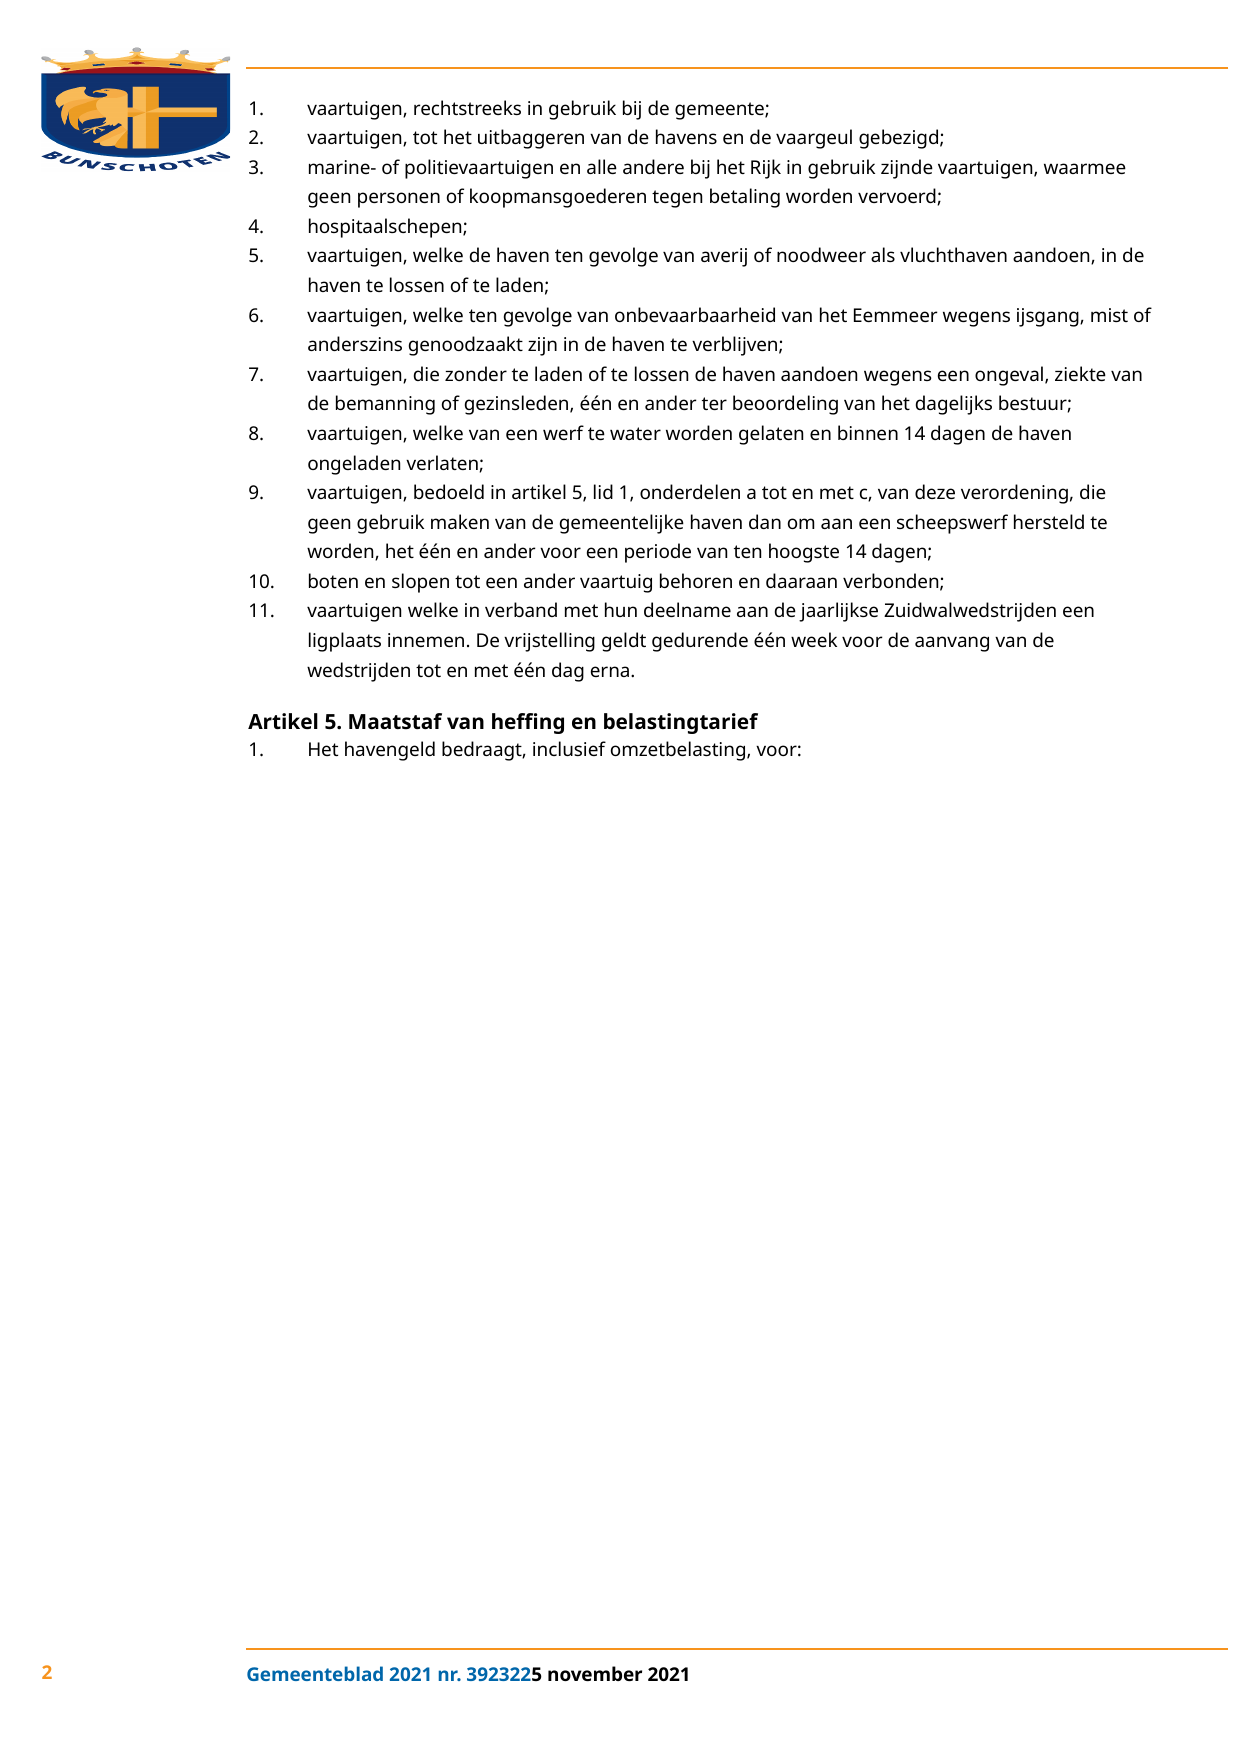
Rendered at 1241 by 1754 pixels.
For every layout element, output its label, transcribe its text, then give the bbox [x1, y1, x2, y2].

list vaartuigen, die zonder te laden of te lossen de haven aandoen wegens een ongeval, ziekte van de bemanning of gezinsleden, één en ander ter beoordeling van het dagelijks bestuur; [248, 361, 1152, 416]
list vaartuigen, welke ten gevolge van onbevaarbaarheid van het Eemmeer wegens ijsgang, mist of anderszins genoodzaakt zijn in de haven te verblijven; [248, 302, 1152, 357]
picture [41, 47, 231, 172]
list vaartuigen, rechtstreeks in gebruik bij de gemeente; [248, 95, 1152, 121]
text Artikel 5. Maatstaf van heffing en belastingtarief [248, 707, 1152, 736]
list Het havengeld bedraagt, inclusief omzetbelasting, voor: [248, 736, 1152, 761]
list vaartuigen, tot het uitbaggeren van de havens en de vaargeul gebezigd; [248, 124, 1152, 150]
list vaartuigen, welke de haven ten gevolge van averij of noodweer als vluchthaven aandoen, in de haven te lossen of te laden; [248, 243, 1152, 298]
list hospitaalschepen; [248, 213, 1152, 239]
list boten en slopen tot een ander vaartuig behoren en daaraan verbonden; [248, 568, 1152, 594]
list vaartuigen, bedoeld in artikel 5, lid 1, onderdelen a tot en met c, van deze verordening, die geen gebruik maken van de gemeentelijke haven dan om aan een scheepswerf hersteld te worden, het één en ander voor een periode van ten hoogste 14 dagen; [248, 479, 1152, 564]
list marine- of politievaartuigen en alle andere bij het Rijk in gebruik zijnde vaartuigen, waarmee geen personen of koopmansgoederen tegen betaling worden vervoerd; [248, 154, 1152, 209]
list vaartuigen welke in verband met hun deelname aan de jaarlijkse Zuidwalwedstrijden een ligplaats innemen. De vrijstelling geldt gedurende één week voor de aanvang van de wedstrijden tot en met één dag erna. [248, 598, 1152, 683]
list vaartuigen, welke van een werf te water worden gelaten en binnen 14 dagen de haven ongeladen verlaten; [248, 420, 1152, 476]
